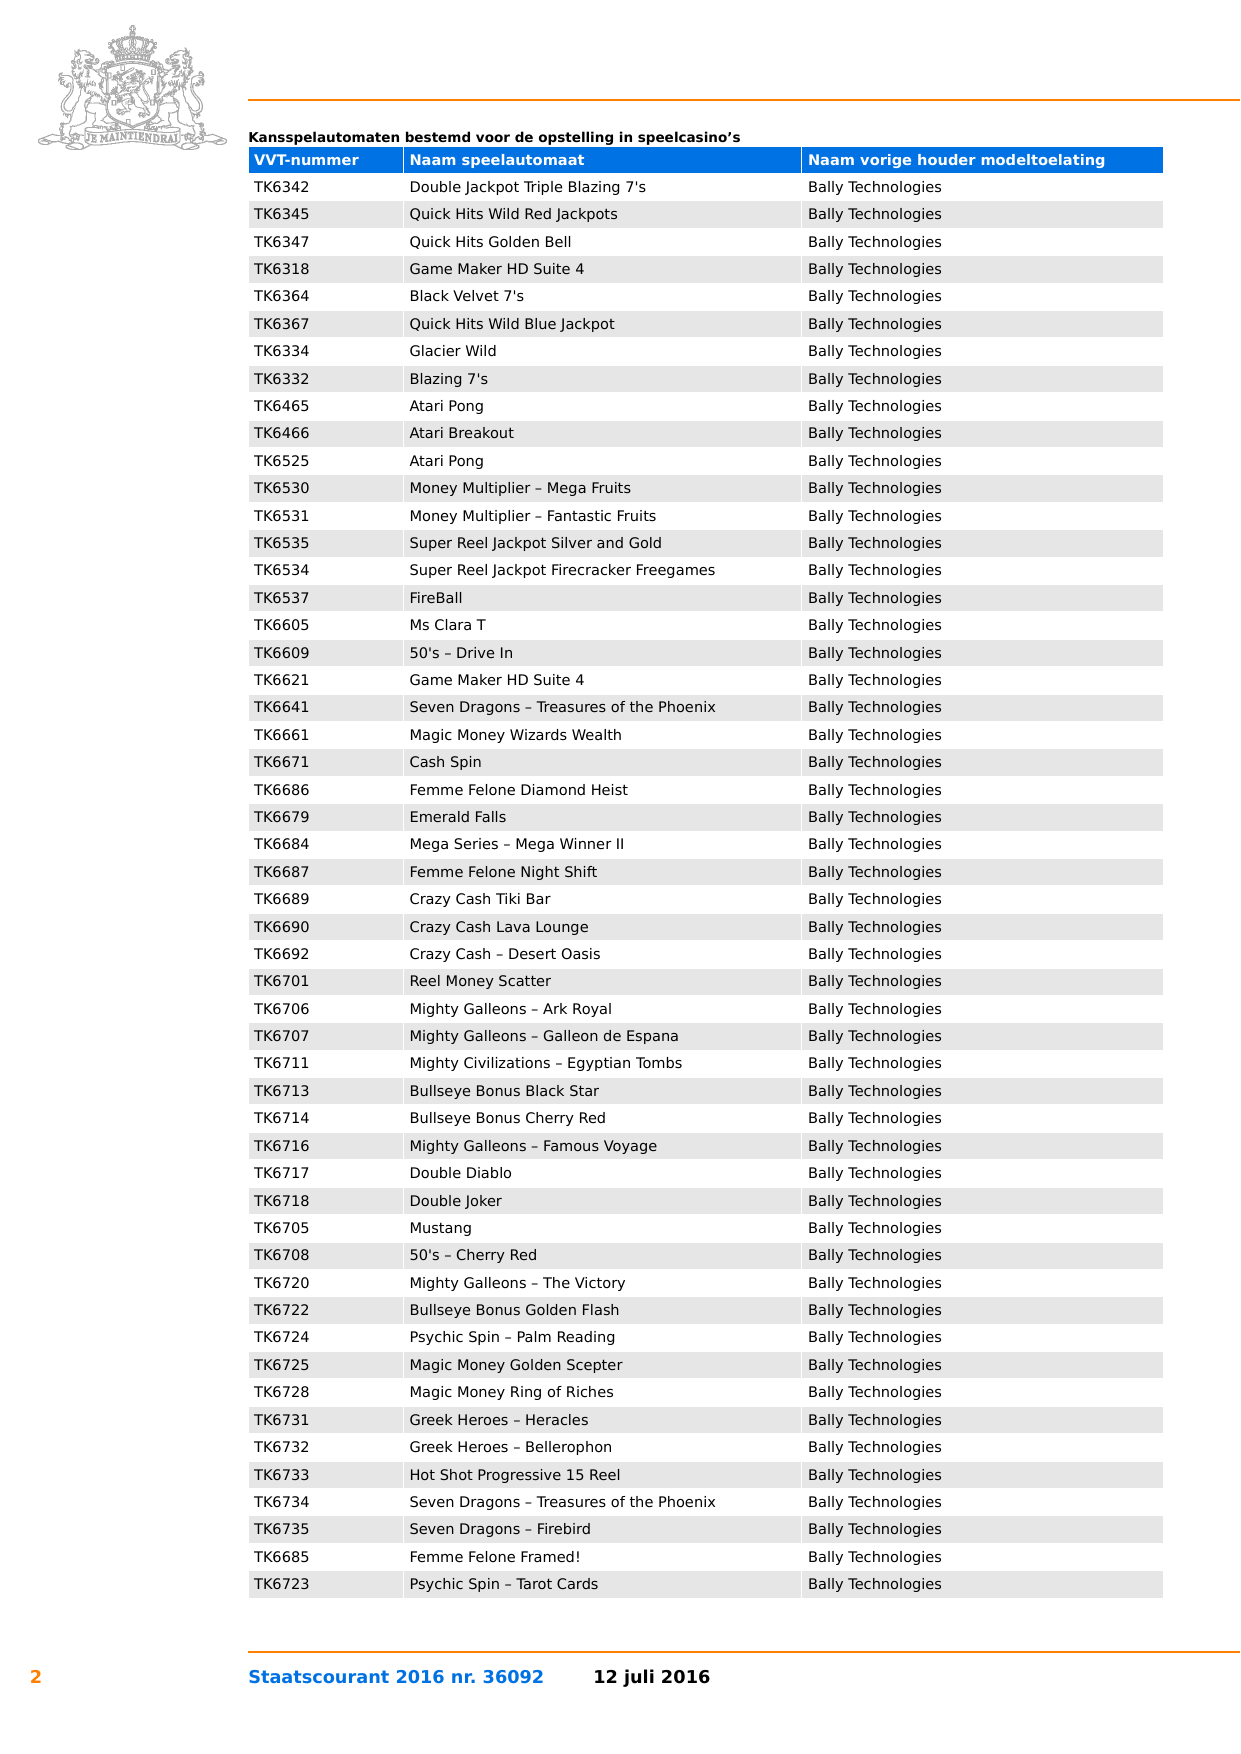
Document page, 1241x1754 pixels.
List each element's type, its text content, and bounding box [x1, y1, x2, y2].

table_cell Bally Technologies [802, 1188, 1163, 1214]
table_cell TK6530 [249, 475, 403, 502]
table_cell TK6725 [249, 1352, 403, 1378]
table_cell TK6535 [249, 530, 403, 557]
table_cell Bally Technologies [802, 777, 1163, 803]
table_cell Crazy Cash – Desert Oasis [404, 941, 801, 967]
table_cell Bally Technologies [802, 1380, 1163, 1406]
table_cell Bally Technologies [802, 1352, 1163, 1378]
table_cell Bally Technologies [802, 695, 1163, 721]
table_cell TK6707 [249, 1023, 403, 1050]
table_cell TK6735 [249, 1516, 403, 1543]
table_cell Mighty Galleons – Galleon de Espana [404, 1023, 801, 1050]
table_cell Bally Technologies [802, 969, 1163, 995]
table_cell Bally Technologies [802, 1434, 1163, 1461]
table_cell Femme Felone Night Shift [404, 859, 801, 885]
table_cell TK6465 [249, 393, 403, 419]
table_cell TK6525 [249, 448, 403, 474]
table_cell Naam vorige houder modeltoelating [802, 147, 1163, 173]
table_cell Black Velvet 7's [404, 284, 801, 310]
table_cell Bally Technologies [802, 311, 1163, 337]
table_cell TK6537 [249, 585, 403, 611]
table_cell Bally Technologies [802, 1215, 1163, 1241]
table_cell TK6332 [249, 366, 403, 392]
table_cell Super Reel Jackpot Silver and Gold [404, 530, 801, 557]
table_cell Bullseye Bonus Golden Flash [404, 1297, 801, 1324]
table_cell TK6641 [249, 695, 403, 721]
table_cell TK6534 [249, 558, 403, 584]
table_cell Bally Technologies [802, 1407, 1163, 1433]
table_cell Bally Technologies [802, 503, 1163, 529]
table_cell TK6684 [249, 832, 403, 858]
table_cell TK6708 [249, 1243, 403, 1269]
table_cell Bally Technologies [802, 1078, 1163, 1104]
table_cell Bally Technologies [802, 1106, 1163, 1132]
table_cell Double Diablo [404, 1160, 801, 1187]
table_cell Bally Technologies [802, 421, 1163, 447]
table_cell Blazing 7's [404, 366, 801, 392]
table_cell TK6671 [249, 749, 403, 776]
table_cell TK6731 [249, 1407, 403, 1433]
table_cell Bally Technologies [802, 229, 1163, 255]
table_cell TK6723 [249, 1571, 403, 1598]
table_cell Greek Heroes – Bellerophon [404, 1434, 801, 1461]
table_cell Femme Felone Framed! [404, 1544, 801, 1570]
table_cell TK6318 [249, 256, 403, 283]
table_cell Emerald Falls [404, 804, 801, 831]
table_cell Bally Technologies [802, 174, 1163, 200]
table_cell TK6718 [249, 1188, 403, 1214]
table_cell Quick Hits Golden Bell [404, 229, 801, 255]
table_cell Bally Technologies [802, 1270, 1163, 1296]
table_cell Bally Technologies [802, 475, 1163, 502]
table_cell 50's – Cherry Red [404, 1243, 801, 1269]
table_cell TK6605 [249, 613, 403, 639]
table_cell Bally Technologies [802, 1544, 1163, 1570]
table_cell TK6345 [249, 201, 403, 228]
table_cell TK6714 [249, 1106, 403, 1132]
table_cell TK6711 [249, 1051, 403, 1077]
table_cell Bally Technologies [802, 914, 1163, 940]
table_cell Bally Technologies [802, 585, 1163, 611]
table_cell Magic Money Golden Scepter [404, 1352, 801, 1378]
table_cell TK6347 [249, 229, 403, 255]
table_cell Quick Hits Wild Blue Jackpot [404, 311, 801, 337]
table_cell TK6690 [249, 914, 403, 940]
table_cell Mega Series – Mega Winner II [404, 832, 801, 858]
table_cell Game Maker HD Suite 4 [404, 667, 801, 693]
table_cell TK6334 [249, 339, 403, 365]
table_cell Bally Technologies [802, 1023, 1163, 1050]
table_cell Bally Technologies [802, 832, 1163, 858]
table_cell Magic Money Ring of Riches [404, 1380, 801, 1406]
table_cell Hot Shot Progressive 15 Reel [404, 1462, 801, 1488]
table_cell Bally Technologies [802, 201, 1163, 228]
table_cell Cash Spin [404, 749, 801, 776]
table_cell Bullseye Bonus Cherry Red [404, 1106, 801, 1132]
table_cell Bally Technologies [802, 558, 1163, 584]
table_cell Bally Technologies [802, 448, 1163, 474]
table_cell Greek Heroes – Heracles [404, 1407, 801, 1433]
table_cell Seven Dragons – Treasures of the Phoenix [404, 695, 801, 721]
table_cell Bally Technologies [802, 1297, 1163, 1324]
table_cell TK6367 [249, 311, 403, 337]
table_cell TK6713 [249, 1078, 403, 1104]
table_cell TK6466 [249, 421, 403, 447]
table_cell Crazy Cash Lava Lounge [404, 914, 801, 940]
table_cell Magic Money Wizards Wealth [404, 722, 801, 748]
table_cell Money Multiplier – Mega Fruits [404, 475, 801, 502]
table_cell Bally Technologies [802, 667, 1163, 693]
table_cell TK6724 [249, 1325, 403, 1351]
table_cell TK6342 [249, 174, 403, 200]
table_cell Psychic Spin – Palm Reading [404, 1325, 801, 1351]
table_cell Game Maker HD Suite 4 [404, 256, 801, 283]
table_cell TK6706 [249, 996, 403, 1022]
table_cell TK6722 [249, 1297, 403, 1324]
table_cell Bally Technologies [802, 996, 1163, 1022]
table_cell TK6689 [249, 886, 403, 913]
table_cell TK6734 [249, 1489, 403, 1515]
table_cell Money Multiplier – Fantastic Fruits [404, 503, 801, 529]
table_cell Bally Technologies [802, 1133, 1163, 1159]
table_cell TK6720 [249, 1270, 403, 1296]
table_cell Bally Technologies [802, 640, 1163, 666]
table_cell Bally Technologies [802, 613, 1163, 639]
table_cell Bally Technologies [802, 859, 1163, 885]
table_cell Quick Hits Wild Red Jackpots [404, 201, 801, 228]
table_cell Bally Technologies [802, 530, 1163, 557]
table_cell Bullseye Bonus Black Star [404, 1078, 801, 1104]
table_cell Bally Technologies [802, 749, 1163, 776]
table_cell Psychic Spin – Tarot Cards [404, 1571, 801, 1598]
table_cell Bally Technologies [802, 1160, 1163, 1187]
table_cell TK6686 [249, 777, 403, 803]
table_cell TK6692 [249, 941, 403, 967]
table_cell TK6609 [249, 640, 403, 666]
table_cell Bally Technologies [802, 256, 1163, 283]
table_cell Bally Technologies [802, 1571, 1163, 1598]
table_cell Atari Breakout [404, 421, 801, 447]
table_cell Mighty Galleons – Ark Royal [404, 996, 801, 1022]
table_cell TK6728 [249, 1380, 403, 1406]
table_cell Ms Clara T [404, 613, 801, 639]
table_cell Femme Felone Diamond Heist [404, 777, 801, 803]
table_cell 50's – Drive In [404, 640, 801, 666]
table_cell TK6732 [249, 1434, 403, 1461]
table_cell Bally Technologies [802, 1516, 1163, 1543]
table_cell VVT-nummer [249, 147, 403, 173]
table_cell Bally Technologies [802, 366, 1163, 392]
table_cell Bally Technologies [802, 804, 1163, 831]
table_cell TK6733 [249, 1462, 403, 1488]
table_header Kansspelautomaten bestemd voor de opstelling in speelcasino’s [248, 130, 1163, 146]
table_cell Naam speelautomaat [404, 147, 801, 173]
table_cell Mustang [404, 1215, 801, 1241]
table_cell Bally Technologies [802, 393, 1163, 419]
table_cell Reel Money Scatter [404, 969, 801, 995]
table_cell Glacier Wild [404, 339, 801, 365]
table_cell Bally Technologies [802, 339, 1163, 365]
table_cell Bally Technologies [802, 1462, 1163, 1488]
table_cell Atari Pong [404, 448, 801, 474]
table_cell Bally Technologies [802, 1489, 1163, 1515]
table_cell Bally Technologies [802, 1051, 1163, 1077]
picture [38, 25, 227, 150]
table_cell TK6701 [249, 969, 403, 995]
table_cell TK6717 [249, 1160, 403, 1187]
table_cell TK6661 [249, 722, 403, 748]
table_cell Seven Dragons – Treasures of the Phoenix [404, 1489, 801, 1515]
table_cell TK6716 [249, 1133, 403, 1159]
table_cell TK6531 [249, 503, 403, 529]
table_cell Double Jackpot Triple Blazing 7's [404, 174, 801, 200]
table_cell Mighty Galleons – Famous Voyage [404, 1133, 801, 1159]
table_cell Bally Technologies [802, 1243, 1163, 1269]
table_cell Double Joker [404, 1188, 801, 1214]
table_cell Bally Technologies [802, 941, 1163, 967]
table_cell TK6687 [249, 859, 403, 885]
table_cell TK6364 [249, 284, 403, 310]
table_cell Super Reel Jackpot Firecracker Freegames [404, 558, 801, 584]
table_cell TK6621 [249, 667, 403, 693]
table_cell Bally Technologies [802, 1325, 1163, 1351]
table_cell Mighty Civilizations – Egyptian Tombs [404, 1051, 801, 1077]
table_cell FireBall [404, 585, 801, 611]
table_cell Seven Dragons – Firebird [404, 1516, 801, 1543]
table_cell Atari Pong [404, 393, 801, 419]
table_cell Crazy Cash Tiki Bar [404, 886, 801, 913]
table_cell TK6679 [249, 804, 403, 831]
table_cell TK6685 [249, 1544, 403, 1570]
table_cell Bally Technologies [802, 886, 1163, 913]
table_cell Mighty Galleons – The Victory [404, 1270, 801, 1296]
table_cell TK6705 [249, 1215, 403, 1241]
table_cell Bally Technologies [802, 722, 1163, 748]
table_cell Bally Technologies [802, 284, 1163, 310]
